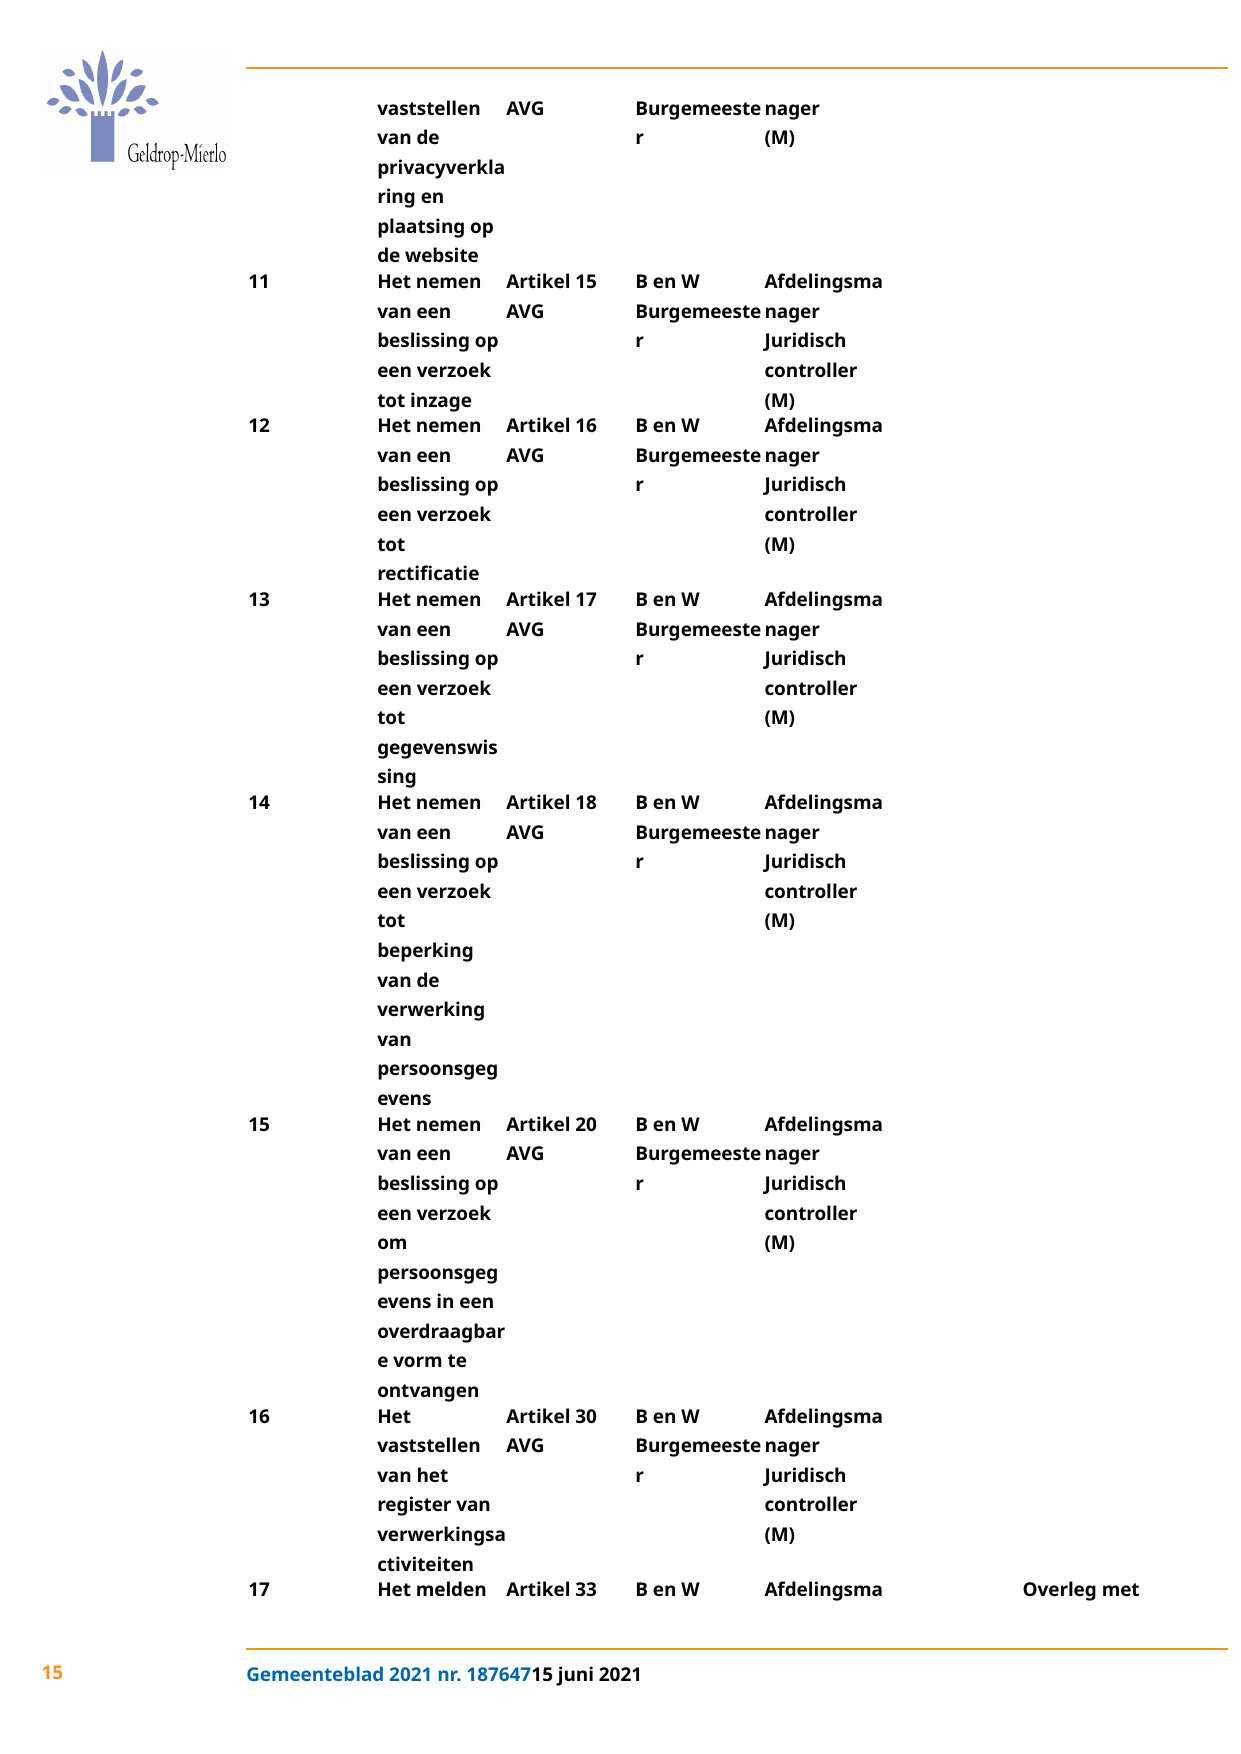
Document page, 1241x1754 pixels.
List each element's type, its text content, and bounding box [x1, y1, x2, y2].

table_cell [1023, 413, 1152, 586]
table_cell AVG [506, 95, 635, 268]
table_cell Het nemen van een beslissing op een verzoek tot inzage [377, 269, 506, 412]
table_cell [1023, 1111, 1152, 1403]
table_cell 16 [248, 1403, 377, 1577]
table_cell B en W Burgemeester [635, 269, 764, 412]
table_cell Artikel 15 AVG [506, 269, 635, 412]
table_cell Afdelingsmanager Juridisch controller (M) [764, 789, 893, 1111]
table_cell 17 [248, 1577, 377, 1602]
table_cell [894, 789, 1022, 1111]
table_cell [1023, 586, 1152, 789]
table_cell B en W Burgemeester [635, 789, 764, 1111]
table_cell Artikel 17 AVG [506, 586, 635, 789]
table_cell Het nemen van een beslissing op een verzoek tot gegevenswissing [377, 586, 506, 789]
table_cell Afdelingsmanager Juridisch controller (M) [764, 413, 893, 586]
table_cell [894, 95, 1022, 268]
table_cell B en W Burgemeester [635, 413, 764, 586]
table_cell [1023, 1403, 1152, 1577]
table_cell Afdelingsmanager Juridisch controller (M) [764, 269, 893, 412]
table_cell Het melden [377, 1577, 506, 1602]
table_cell [894, 1403, 1022, 1577]
table_cell B en W Burgemeester [635, 1403, 764, 1577]
table_cell Burgemeester [635, 95, 764, 268]
table_cell Afdelingsmanager Juridisch controller (M) [764, 1403, 893, 1577]
table_cell Artikel 30 AVG [506, 1403, 635, 1577]
table_cell B en W Burgemeester [635, 1111, 764, 1403]
table_cell 13 [248, 586, 377, 789]
table_cell vaststellen van de privacyverklaring en plaatsing op de website [377, 95, 506, 268]
table_cell [248, 95, 377, 268]
table_cell Het vaststellen van het register van verwerkingsactiviteiten [377, 1403, 506, 1577]
table_cell Afdelingsma [764, 1577, 893, 1602]
table_cell [894, 413, 1022, 586]
table_cell Afdelingsmanager Juridisch controller (M) [764, 1111, 893, 1403]
table_cell Het nemen van een beslissing op een verzoek tot rectificatie [377, 413, 506, 586]
table_cell [894, 1111, 1022, 1403]
table_cell Artikel 18 AVG [506, 789, 635, 1111]
picture [41, 47, 231, 172]
table_cell 12 [248, 413, 377, 586]
table_cell Artikel 16 AVG [506, 413, 635, 586]
table_cell nager (M) [764, 95, 893, 268]
table_cell Afdelingsmanager Juridisch controller (M) [764, 586, 893, 789]
table_cell Het nemen van een beslissing op een verzoek tot beperking van de verwerking van persoonsgegevens [377, 789, 506, 1111]
table_cell B en W Burgemeester [635, 586, 764, 789]
table_cell B en W [635, 1577, 764, 1602]
table_cell Artikel 20 AVG [506, 1111, 635, 1403]
table_cell [894, 269, 1022, 412]
table_cell [1023, 789, 1152, 1111]
table_cell [1023, 269, 1152, 412]
table_cell [894, 1577, 1022, 1602]
table_cell 11 [248, 269, 377, 412]
table_cell 15 [248, 1111, 377, 1403]
table_cell [894, 586, 1022, 789]
table_cell Het nemen van een beslissing op een verzoek om persoonsgegevens in een overdraagbare vorm te ontvangen [377, 1111, 506, 1403]
table_cell Overleg met [1023, 1577, 1152, 1602]
table_cell [1023, 95, 1152, 268]
table_cell Artikel 33 [506, 1577, 635, 1602]
table_cell 14 [248, 789, 377, 1111]
